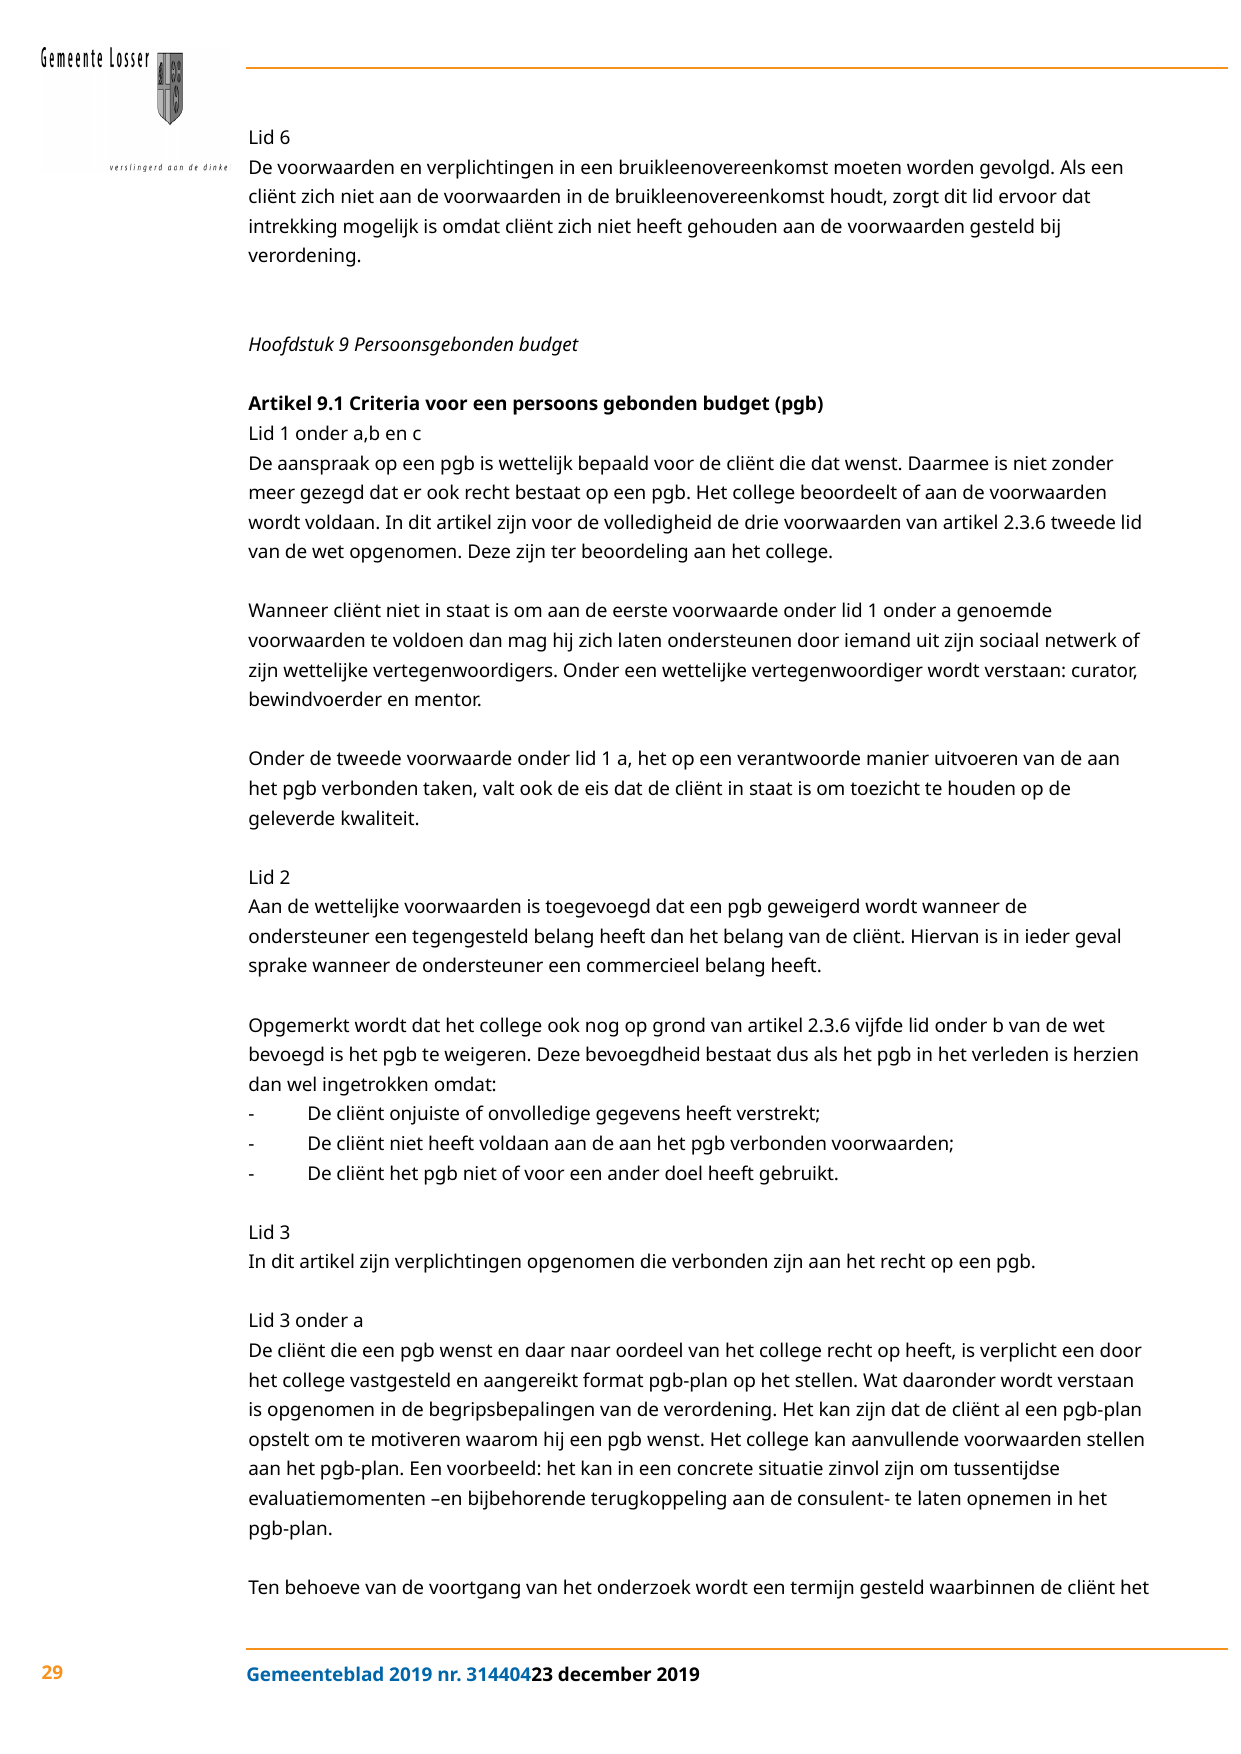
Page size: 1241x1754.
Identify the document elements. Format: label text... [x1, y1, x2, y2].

text Artikel 9.1 Criteria voor een persoons gebonden budget (pgb) [248, 391, 1152, 416]
text Lid 1 onder a,b en c [248, 420, 1152, 446]
text Ten behoeve van de voortgang van het onderzoek wordt een termijn gesteld waarbinnen de cliënt het [248, 1574, 1152, 1600]
text Onder de tweede voorwaarde onder lid 1 a, het op een verantwoorde manier uitvoeren van de aan het pgb verbonden taken, valt ook de eis dat de cliënt in staat is om toezicht te houden op de geleverde kwaliteit. [248, 746, 1152, 831]
text Lid 6 [248, 124, 1152, 150]
text Opgemerkt wordt dat het college ook nog op grond van artikel 2.3.6 vijfde lid onder b van de wet bevoegd is het pgb te weigeren. Deze bevoegdheid bestaat dus als het pgb in het verleden is herzien dan wel ingetrokken omdat: [248, 1012, 1152, 1097]
text Wanneer cliënt niet in staat is om aan de eerste voorwaarde onder lid 1 onder a genoemde voorwaarden te voldoen dan mag hij zich laten ondersteunen door iemand uit zijn sociaal netwerk of zijn wettelijke vertegenwoordigers. Onder een wettelijke vertegenwoordiger wordt verstaan: curator, bewindvoerder en mentor. [248, 598, 1152, 712]
text Hoofdstuk 9 Persoonsgebonden budget [248, 331, 1152, 357]
picture [41, 47, 231, 172]
text De cliënt die een pgb wenst en daar naar oordeel van het college recht op heeft, is verplicht een door het college vastgesteld en aangereikt format pgb-plan op het stellen. Wat daaronder wordt verstaan is opgenomen in de begripsbepalingen van de verordening. Het kan zijn dat de cliënt al een pgb-plan opstelt om te motiveren waarom hij een pgb wenst. Het college kan aanvullende voorwaarden stellen aan het pgb-plan. Een voorbeeld: het kan in een concrete situatie zinvol zijn om tussentijdse evaluatiemomenten –en bijbehorende terugkoppeling aan de consulent- te laten opnemen in het pgb-plan. [248, 1337, 1152, 1541]
list De cliënt niet heeft voldaan aan de aan het pgb verbonden voorwaarden; [248, 1130, 1152, 1156]
list De cliënt het pgb niet of voor een ander doel heeft gebruikt. [248, 1160, 1152, 1186]
text De voorwaarden en verplichtingen in een bruikleenovereenkomst moeten worden gevolgd. Als een cliënt zich niet aan de voorwaarden in de bruikleenovereenkomst houdt, zorgt dit lid ervoor dat intrekking mogelijk is omdat cliënt zich niet heeft gehouden aan de voorwaarden gesteld bij verordening. [248, 154, 1152, 268]
text Lid 2 [248, 864, 1152, 890]
list De cliënt onjuiste of onvolledige gegevens heeft verstrekt; [248, 1101, 1152, 1126]
text In dit artikel zijn verplichtingen opgenomen die verbonden zijn aan het recht op een pgb. [248, 1248, 1152, 1274]
text Lid 3 onder a [248, 1308, 1152, 1333]
text De aanspraak op een pgb is wettelijk bepaald voor de cliënt die dat wenst. Daarmee is niet zonder meer gezegd dat er ook recht bestaat op een pgb. Het college beoordeelt of aan de voorwaarden wordt voldaan. In dit artikel zijn voor de volledigheid de drie voorwaarden van artikel 2.3.6 tweede lid van de wet opgenomen. Deze zijn ter beoordeling aan het college. [248, 450, 1152, 564]
text Aan de wettelijke voorwaarden is toegevoegd dat een pgb geweigerd wordt wanneer de ondersteuner een tegengesteld belang heeft dan het belang van de cliënt. Hiervan is in ieder geval sprake wanneer de ondersteuner een commercieel belang heeft. [248, 893, 1152, 978]
text Lid 3 [248, 1219, 1152, 1245]
